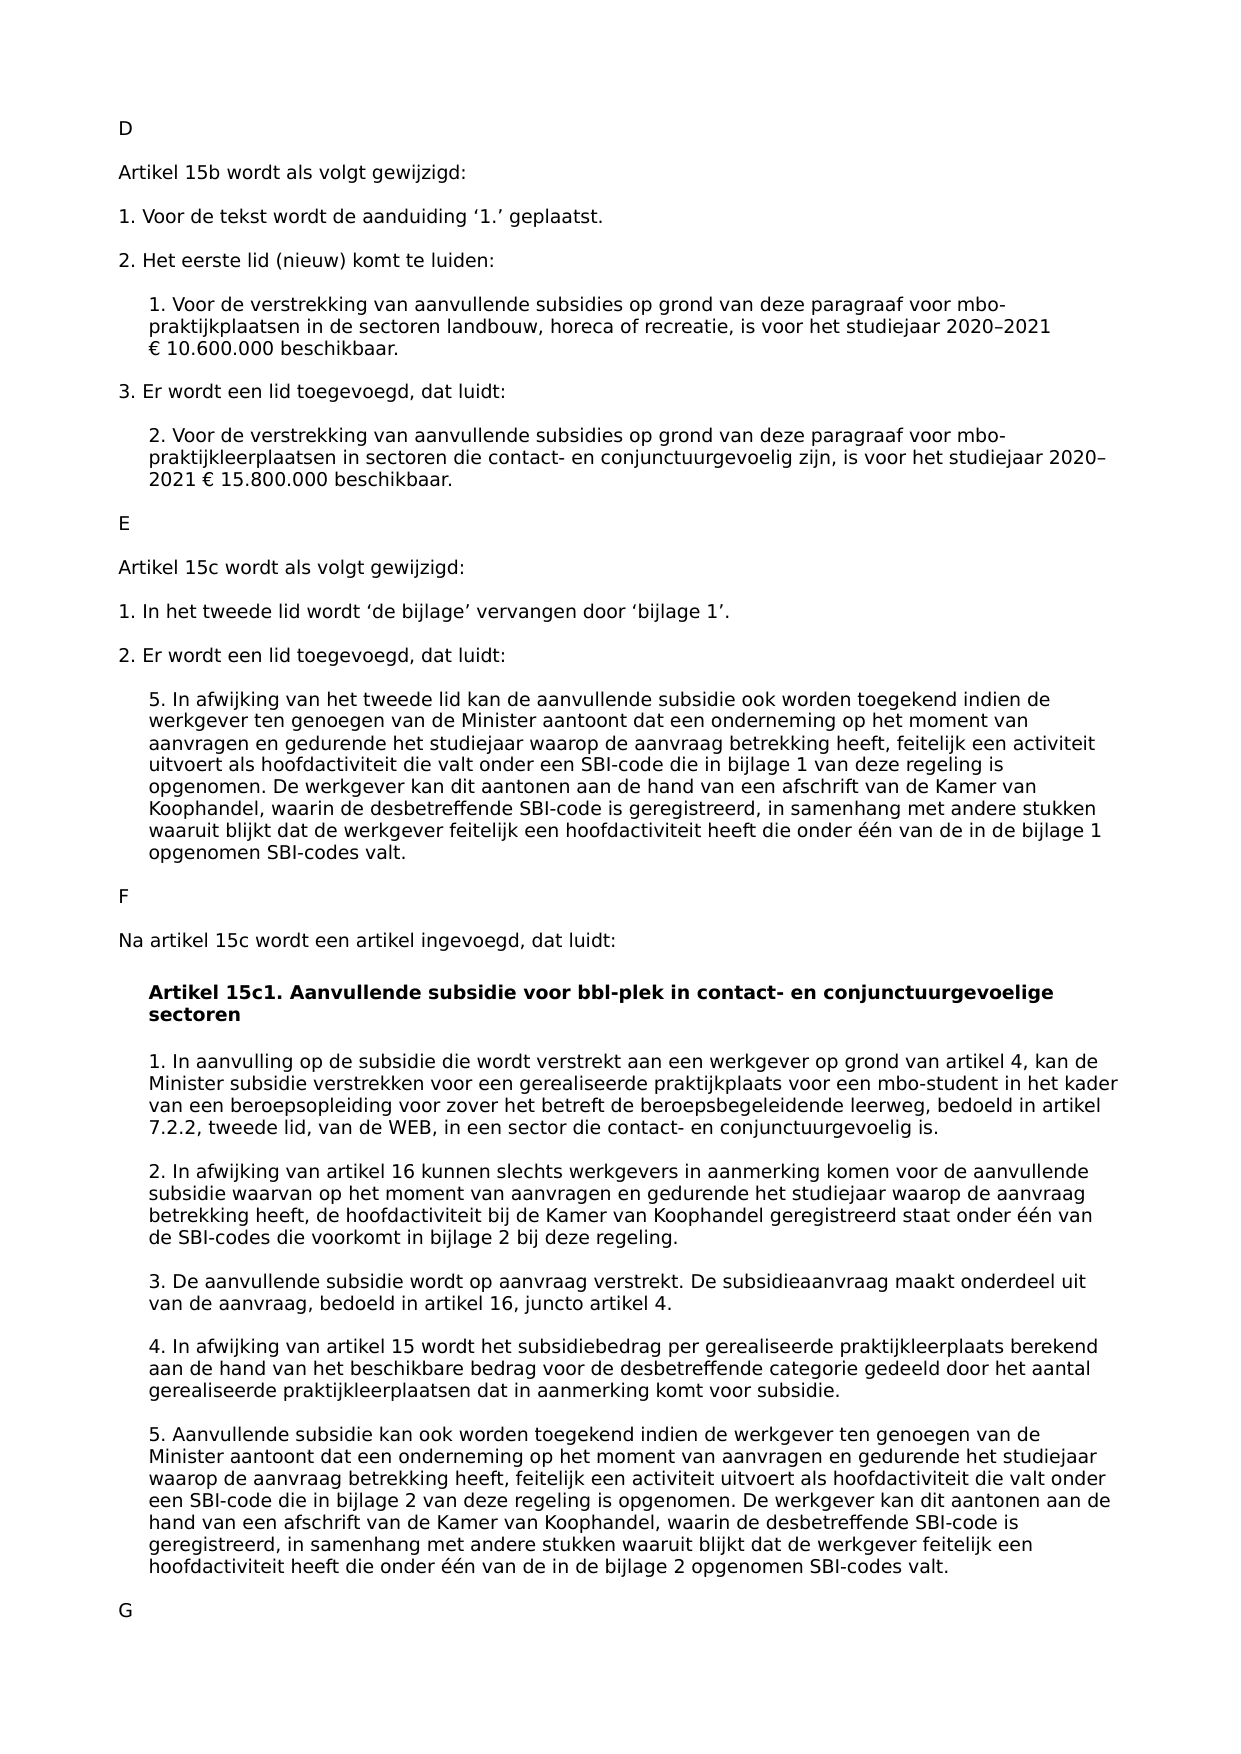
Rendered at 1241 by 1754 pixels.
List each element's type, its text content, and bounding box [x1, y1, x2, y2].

text G [118, 1600, 1122, 1622]
text 2. Voor de verstrekking van aanvullende subsidies op grond van deze paragraaf voor mbo-praktijkleerplaatsen in sectoren die contact- en conjunctuurgevoelig zijn, is voor het studiejaar 2020–2021 € 15.800.000 beschikbaar. [148, 425, 1122, 491]
text 3. Er wordt een lid toegevoegd, dat luidt: [118, 381, 1122, 403]
text 1. In het tweede lid wordt ‘de bijlage’ vervangen door ‘bijlage 1’. [118, 601, 1122, 623]
text F [118, 886, 1122, 908]
text Artikel 15c wordt als volgt gewijzigd: [118, 557, 1122, 579]
text 5. Aanvullende subsidie kan ook worden toegekend indien de werkgever ten genoegen van de Minister aantoont dat een onderneming op het moment van aanvragen en gedurende het studiejaar waarop de aanvraag betrekking heeft, feitelijk een activiteit uitvoert als hoofdactiviteit die valt onder een SBI-code die in bijlage 2 van deze regeling is opgenomen. De werkgever kan dit aantonen aan de hand van een afschrift van de Kamer van Koophandel, waarin de desbetreffende SBI-code is geregistreerd, in samenhang met andere stukken waaruit blijkt dat de werkgever feitelijk een hoofdactiviteit heeft die onder één van de in de bijlage 2 opgenomen SBI-codes valt. [148, 1424, 1122, 1578]
text D [118, 118, 1122, 140]
text 5. In afwijking van het tweede lid kan de aanvullende subsidie ook worden toegekend indien de werkgever ten genoegen van de Minister aantoont dat een onderneming op het moment van aanvragen en gedurende het studiejaar waarop de aanvraag betrekking heeft, feitelijk een activiteit uitvoert als hoofdactiviteit die valt onder een SBI-code die in bijlage 1 van deze regeling is opgenomen. De werkgever kan dit aantonen aan de hand van een afschrift van de Kamer van Koophandel, waarin de desbetreffende SBI-code is geregistreerd, in samenhang met andere stukken waaruit blijkt dat de werkgever feitelijk een hoofdactiviteit heeft die onder één van de in de bijlage 1 opgenomen SBI-codes valt. [148, 688, 1122, 864]
text E [118, 513, 1122, 535]
text 2. Het eerste lid (nieuw) komt te luiden: [118, 250, 1122, 272]
text 1. Voor de tekst wordt de aanduiding ‘1.’ geplaatst. [118, 206, 1122, 228]
text 3. De aanvullende subsidie wordt op aanvraag verstrekt. De subsidieaanvraag maakt onderdeel uit van de aanvraag, bedoeld in artikel 16, juncto artikel 4. [148, 1271, 1122, 1314]
text Artikel 15b wordt als volgt gewijzigd: [118, 162, 1122, 184]
text 4. In afwijking van artikel 15 wordt het subsidiebedrag per gerealiseerde praktijkleerplaats berekend aan de hand van het beschikbare bedrag voor de desbetreffende categorie gedeeld door het aantal gerealiseerde praktijkleerplaatsen dat in aanmerking komt voor subsidie. [148, 1336, 1122, 1402]
text 2. Er wordt een lid toegevoegd, dat luidt: [118, 644, 1122, 667]
text Na artikel 15c wordt een artikel ingevoegd, dat luidt: [118, 930, 1122, 952]
text 1. In aanvulling op de subsidie die wordt verstrekt aan een werkgever op grond van artikel 4, kan de Minister subsidie verstrekken voor een gerealiseerde praktijkplaats voor een mbo-student in het kader van een beroepsopleiding voor zover het betreft de beroepsbegeleidende leerweg, bedoeld in artikel 7.2.2, tweede lid, van de WEB, in een sector die contact- en conjunctuurgevoelig is. [148, 1051, 1122, 1139]
text 2. In afwijking van artikel 16 kunnen slechts werkgevers in aanmerking komen voor de aanvullende subsidie waarvan op het moment van aanvragen en gedurende het studiejaar waarop de aanvraag betrekking heeft, de hoofdactiviteit bij de Kamer van Koophandel geregistreerd staat onder één van de SBI-codes die voorkomt in bijlage 2 bij deze regeling. [148, 1161, 1122, 1249]
text 1. Voor de verstrekking van aanvullende subsidies op grond van deze paragraaf voor mbo-praktijkplaatsen in de sectoren landbouw, horeca of recreatie, is voor het studiejaar 2020–2021 € 10.600.000 beschikbaar. [148, 293, 1122, 359]
subtitle Artikel 15c1. Aanvullende subsidie voor bbl-plek in contact- en conjunctuurgevoelige sectoren [148, 982, 1122, 1026]
